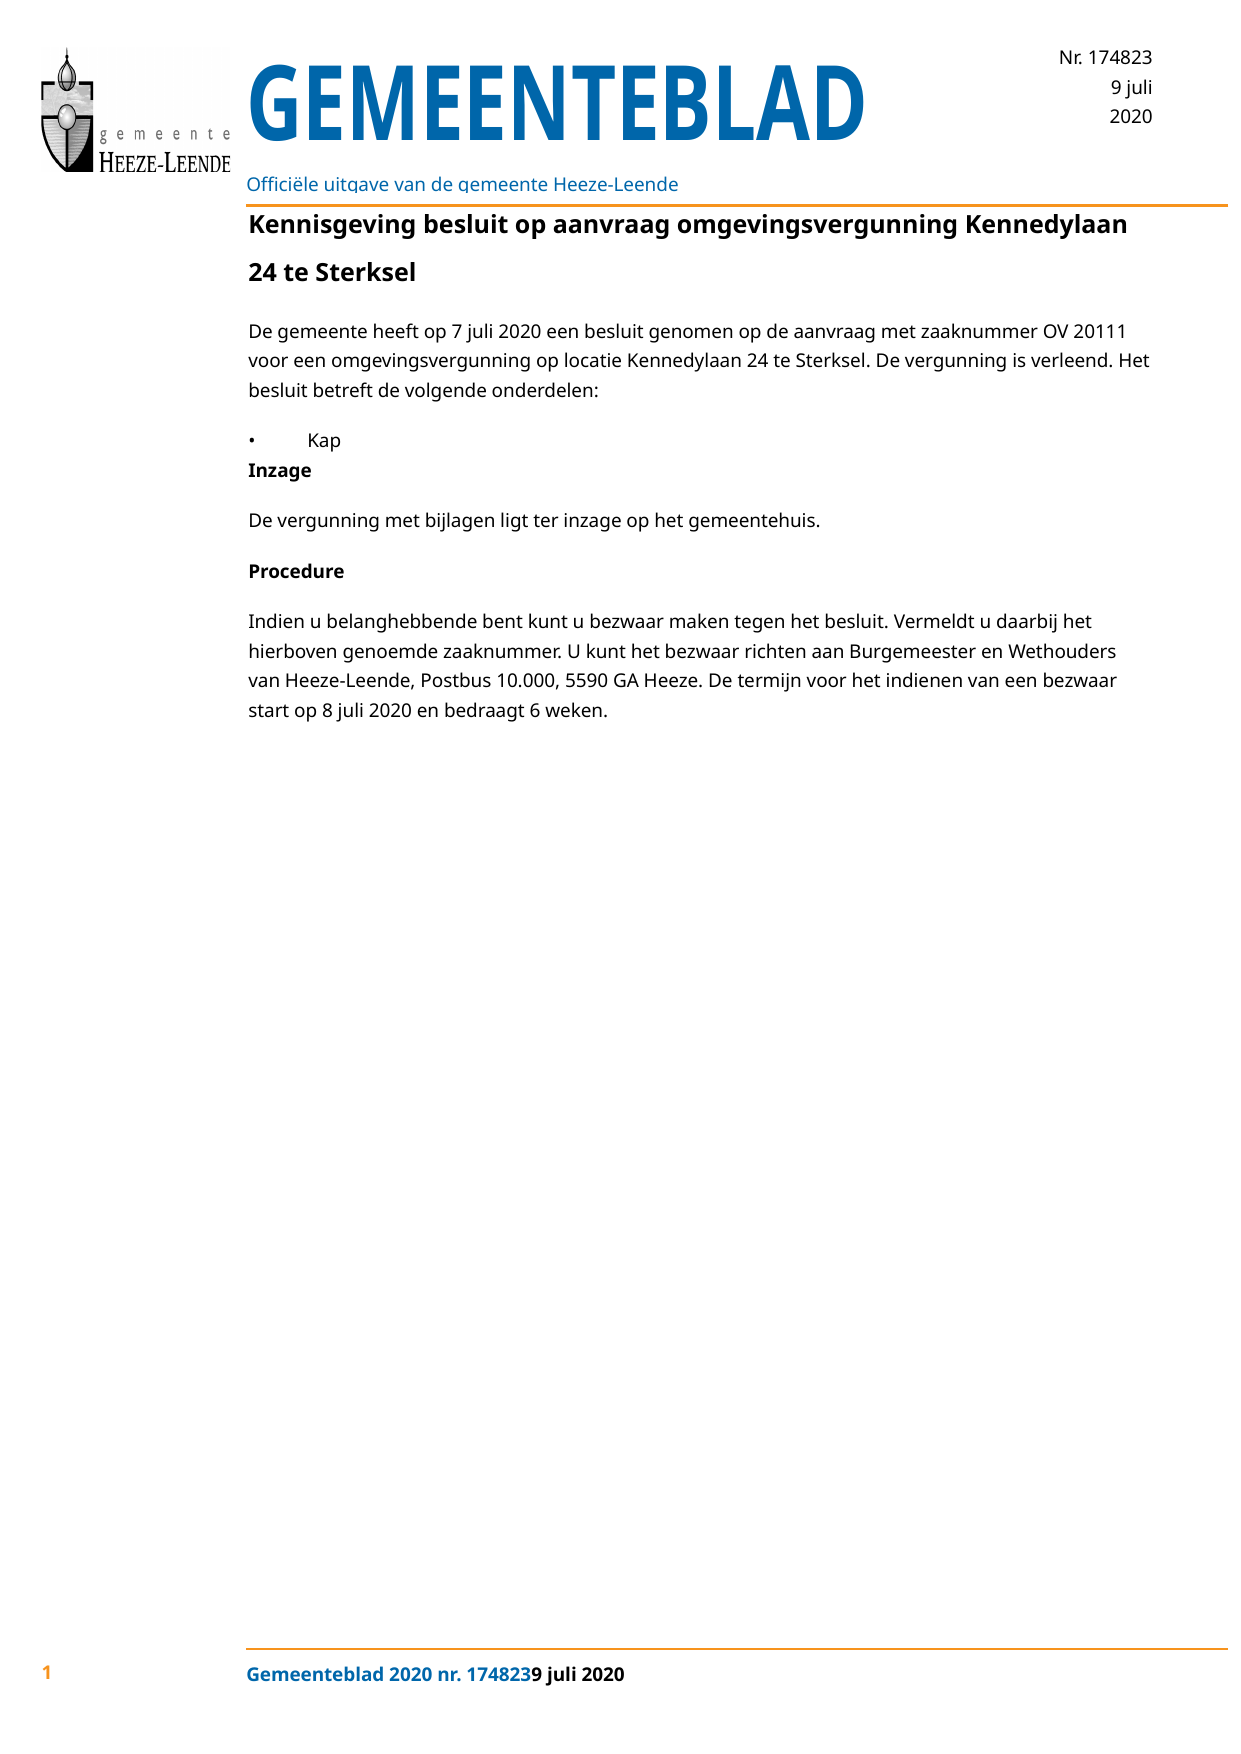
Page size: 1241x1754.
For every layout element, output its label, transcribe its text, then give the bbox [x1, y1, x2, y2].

picture [41, 47, 231, 172]
text Procedure [248, 558, 1152, 584]
list Kap [248, 427, 1152, 453]
text Indien u belanghebbende bent kunt u bezwaar maken tegen het besluit. Vermeldt u daarbij het hierboven genoemde zaaknummer. U kunt het bezwaar richten aan Burgemeester en Wethouders van Heeze-Leende, Postbus 10.000, 5590 GA Heeze. De termijn voor het indienen van een bezwaar start op 8 juli 2020 en bedraagt 6 weken. [248, 608, 1152, 723]
text De gemeente heeft op 7 juli 2020 een besluit genomen op de aanvraag met zaaknummer OV 20111 voor een omgevingsvergunning op locatie Kennedylaan 24 te Sterksel. De vergunning is verleend. Het besluit betreft de volgende onderdelen: [248, 318, 1152, 403]
text De vergunning met bijlagen ligt ter inzage op het gemeentehuis. [248, 507, 1152, 533]
text Kennisgeving besluit op aanvraag omgevingsvergunning Kennedylaan 24 te Sterksel [248, 207, 1152, 288]
text Inzage [248, 457, 1152, 483]
